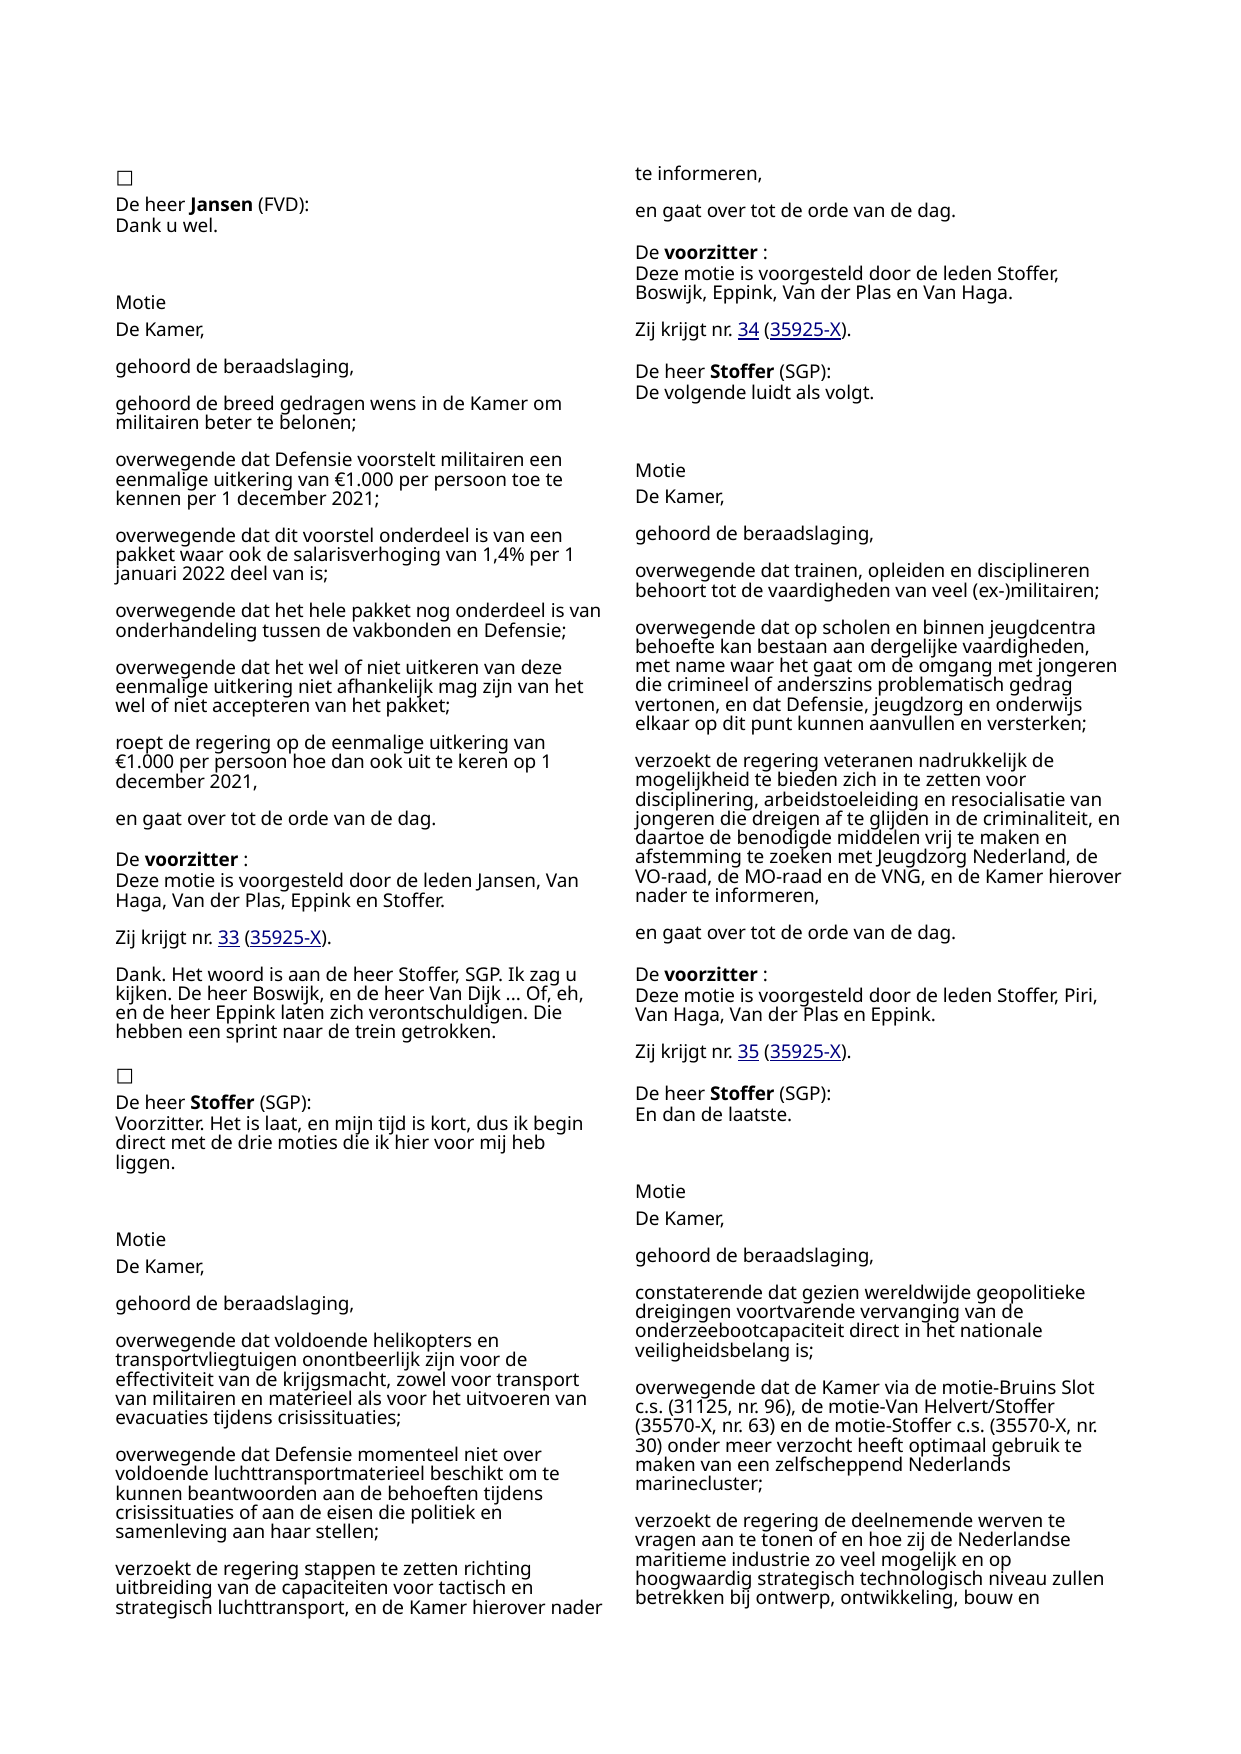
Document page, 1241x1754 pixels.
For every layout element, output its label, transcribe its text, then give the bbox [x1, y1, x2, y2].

text en gaat over tot de orde van de dag. [115, 810, 605, 829]
text overwegende dat Defensie momenteel niet over voldoende luchttransportmaterieel beschikt om te kunnen beantwoorden aan de behoeften tijdens crisissituaties of aan de eisen die politiek en samenleving aan haar stellen; [115, 1446, 605, 1542]
text De heer Stoffer (SGP): [635, 1080, 1125, 1106]
text verzoekt de regering stappen te zetten richting uitbreiding van de capaciteiten voor tactisch en strategisch luchttransport, en de Kamer hierover nader [115, 1560, 605, 1618]
text overwegende dat trainen, opleiden en disciplineren behoort tot de vaardigheden van veel (ex-)militairen; [635, 562, 1125, 601]
text gehoord de beraadslaging, [635, 1247, 1125, 1266]
text De Kamer, [635, 488, 1125, 508]
text De voorzitter : [635, 239, 1125, 265]
text Deze motie is voorgesteld door de leden Jansen, Van Haga, Van der Plas, Eppink en Stoffer. [115, 872, 605, 911]
text Dank u wel. [115, 217, 605, 236]
text ⬜ [115, 1064, 605, 1089]
text verzoekt de regering de deelnemende werven te vragen aan te tonen of en hoe zij de Nederlandse maritieme industrie zo veel mogelijk en op hoogwaardig strategisch technologisch niveau zullen betrekken bij ontwerp, ontwikkeling, bouw en [635, 1512, 1125, 1608]
text overwegende dat dit voorstel onderdeel is van een pakket waar ook de salarisverhoging van 1,4% per 1 januari 2022 deel van is; [115, 527, 605, 585]
text Motie [635, 457, 1125, 482]
text Voorzitter. Het is laat, en mijn tijd is kort, dus ik begin direct met de drie moties die ik hier voor mij heb liggen. [115, 1115, 605, 1173]
text overwegende dat voldoende helikopters en transportvliegtuigen onontbeerlijk zijn voor de effectiviteit van de krijgsmacht, zowel voor transport van militairen en materieel als voor het uitvoeren van evacuaties tijdens crisissituaties; [115, 1332, 605, 1428]
text De Kamer, [115, 1258, 605, 1277]
text Zij krijgt nr. 34 (35925-X). [635, 321, 1125, 341]
text gehoord de breed gedragen wens in de Kamer om militairen beter te belonen; [115, 395, 605, 434]
text Dank. Het woord is aan de heer Stoffer, SGP. Ik zag u kijken. De heer Boswijk, en de heer Van Dijk ... Of, eh, en de heer Eppink laten zich verontschuldigen. Die hebben een sprint naar de trein getrokken. [115, 966, 605, 1043]
text De volgende luidt als volgt. [635, 384, 1125, 403]
text te informeren, [635, 165, 1125, 184]
text constaterende dat gezien wereldwijde geopolitieke dreigingen voortvarende vervanging van de onderzeebootcapaciteit direct in het nationale veiligheidsbelang is; [635, 1284, 1125, 1361]
text en gaat over tot de orde van de dag. [635, 924, 1125, 943]
text ⬜ [115, 165, 605, 191]
text Deze motie is voorgesteld door de leden Stoffer, Boswijk, Eppink, Van der Plas en Van Haga. [635, 265, 1125, 303]
text gehoord de beraadslaging, [115, 358, 605, 377]
text verzoekt de regering veteranen nadrukkelijk de mogelijkheid te bieden zich in te zetten voor disciplinering, arbeidstoeleiding en resocialisatie van jongeren die dreigen af te glijden in de criminaliteit, en daartoe de benodigde middelen vrij te maken en afstemming te zoeken met Jeugdzorg Nederland, de VO-raad, de MO-raad en de VNG, en de Kamer hierover nader te informeren, [635, 752, 1125, 906]
text De Kamer, [635, 1210, 1125, 1229]
text gehoord de beraadslaging, [635, 525, 1125, 545]
text gehoord de beraadslaging, [115, 1295, 605, 1314]
text De heer Jansen (FVD): [115, 191, 605, 217]
text overwegende dat op scholen en binnen jeugdcentra behoefte kan bestaan aan dergelijke vaardigheden, met name waar het gaat om de omgang met jongeren die crimineel of anderszins problematisch gedrag vertonen, en dat Defensie, jeugdzorg en onderwijs elkaar op dit punt kunnen aanvullen en versterken; [635, 619, 1125, 734]
text Deze motie is voorgesteld door de leden Stoffer, Piri, Van Haga, Van der Plas en Eppink. [635, 987, 1125, 1025]
text Zij krijgt nr. 33 (35925-X). [115, 929, 605, 948]
text De voorzitter : [115, 847, 605, 872]
text De Kamer, [115, 321, 605, 340]
text roept de regering op de eenmalige uitkering van €1.000 per persoon hoe dan ook uit te keren op 1 december 2021, [115, 734, 605, 792]
text De voorzitter : [635, 961, 1125, 987]
text De heer Stoffer (SGP): [635, 358, 1125, 384]
text Zij krijgt nr. 35 (35925-X). [635, 1043, 1125, 1062]
text overwegende dat het hele pakket nog onderdeel is van onderhandeling tussen de vakbonden en Defensie; [115, 602, 605, 641]
text overwegende dat het wel of niet uitkeren van deze eenmalige uitkering niet afhankelijk mag zijn van het wel of niet accepteren van het pakket; [115, 659, 605, 716]
text En dan de laatste. [635, 1106, 1125, 1125]
text Motie [115, 1226, 605, 1252]
text Motie [115, 289, 605, 315]
text Motie [635, 1178, 1125, 1204]
text overwegende dat de Kamer via de motie-Bruins Slot c.s. (31125, nr. 96), de motie-Van Helvert/Stoffer (35570-X, nr. 63) en de motie-Stoffer c.s. (35570-X, nr. 30) onder meer verzocht heeft optimaal gebruik te maken van een zelfscheppend Nederlands marinecluster; [635, 1379, 1125, 1494]
text en gaat over tot de orde van de dag. [635, 202, 1125, 222]
text overwegende dat Defensie voorstelt militairen een eenmalige uitkering van €1.000 per persoon toe te kennen per 1 december 2021; [115, 451, 605, 509]
text De heer Stoffer (SGP): [115, 1089, 605, 1115]
